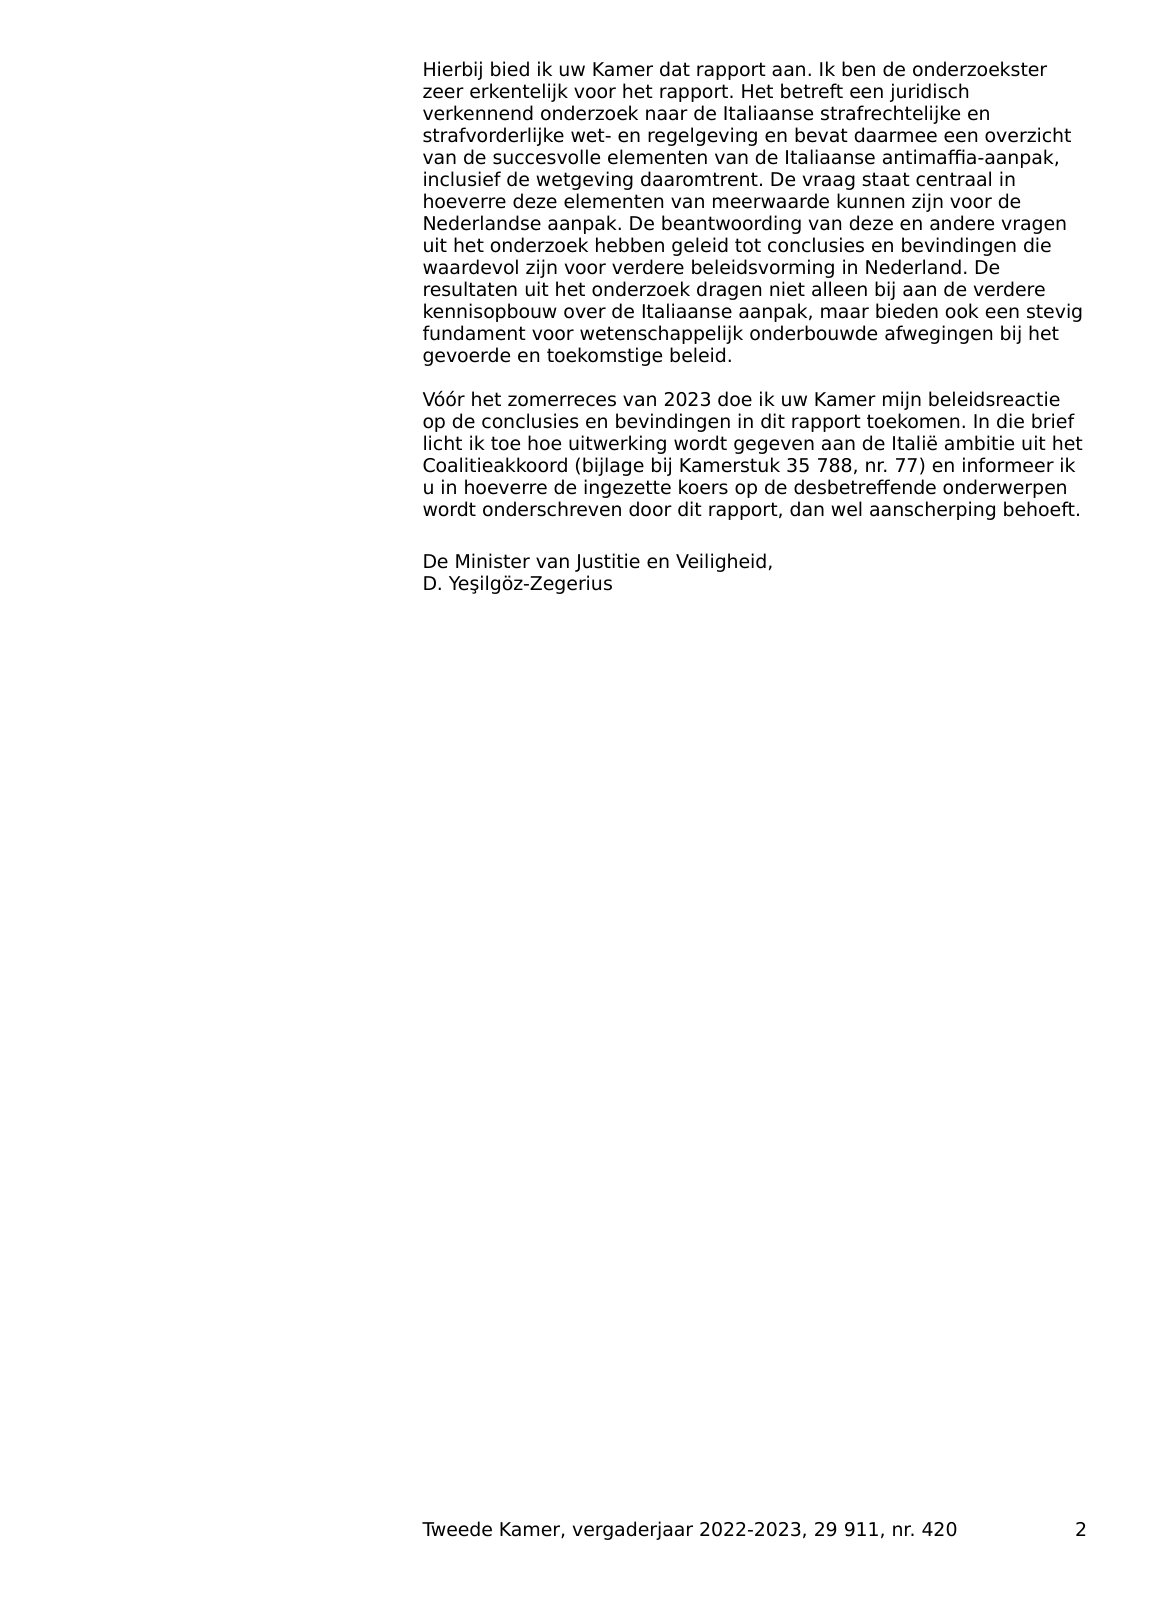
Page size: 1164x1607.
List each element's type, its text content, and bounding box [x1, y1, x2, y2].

text Hierbij bied ik uw Kamer dat rapport aan. Ik ben de onderzoekster zeer erkentelijk voor het rapport. Het betreft een juridisch verkennend onderzoek naar de Italiaanse strafrechtelijke en strafvorderlijke wet- en regelgeving en bevat daarmee een overzicht van de succesvolle elementen van de Italiaanse antimaffia-aanpak, inclusief de wetgeving daaromtrent. De vraag staat centraal in hoeverre deze elementen van meerwaarde kunnen zijn voor de Nederlandse aanpak. De beantwoording van deze en andere vragen uit het onderzoek hebben geleid tot conclusies en bevindingen die waardevol zijn voor verdere beleidsvorming in Nederland. De resultaten uit het onderzoek dragen niet alleen bij aan de verdere kennisopbouw over de Italiaanse aanpak, maar bieden ook een stevig fundament voor wetenschappelijk onderbouwde afwegingen bij het gevoerde en toekomstige beleid. [422, 59, 1087, 367]
text Vóór het zomerreces van 2023 doe ik uw Kamer mijn beleidsreactie op de conclusies en bevindingen in dit rapport toekomen. In die brief licht ik toe hoe uitwerking wordt gegeven aan de Italië ambitie uit het Coalitieakkoord (bijlage bij Kamerstuk 35 788, nr. 77) en informeer ik u in hoeverre de ingezette koers op de desbetreffende onderwerpen wordt onderschreven door dit rapport, dan wel aanscherping behoeft. [422, 389, 1087, 521]
text De Minister van Justitie en Veiligheid, D. Yeşilgöz-Zegerius [422, 551, 1087, 595]
